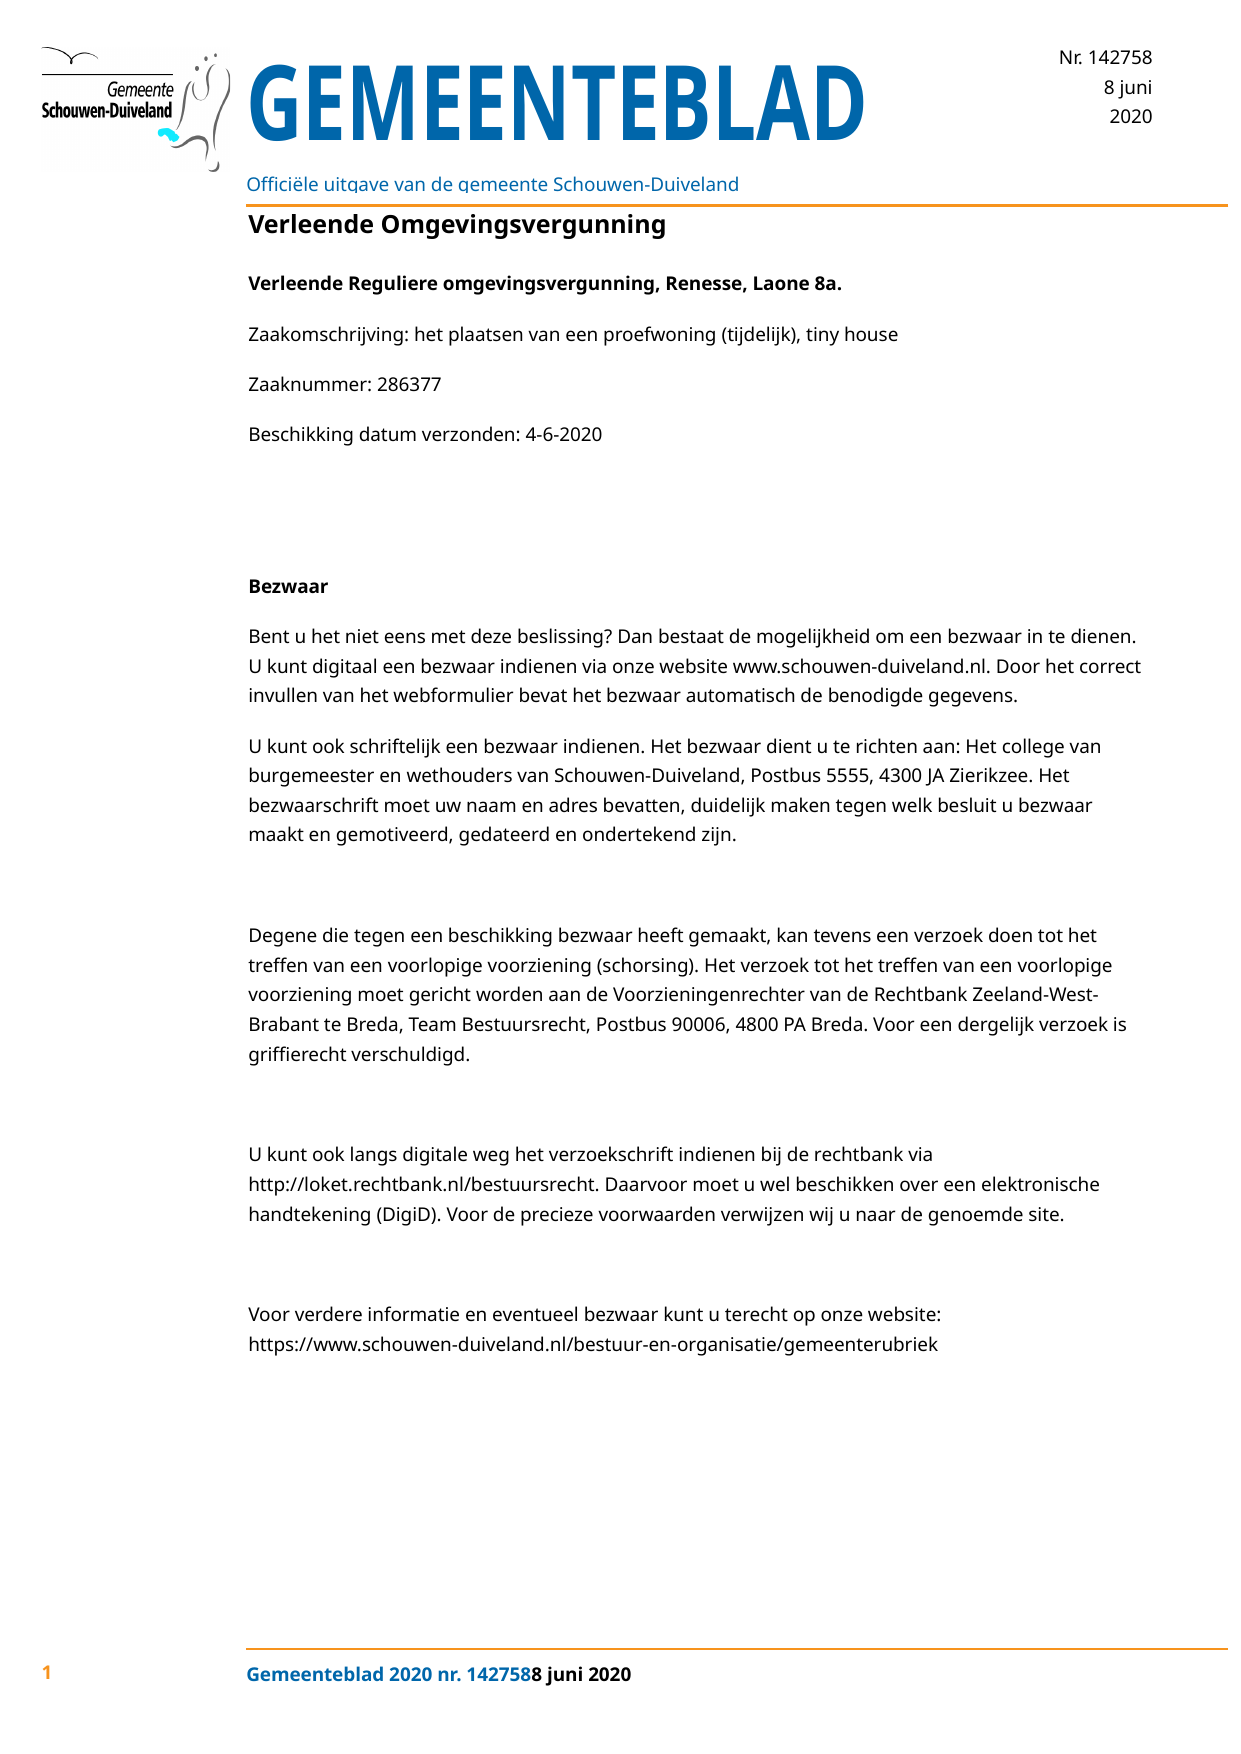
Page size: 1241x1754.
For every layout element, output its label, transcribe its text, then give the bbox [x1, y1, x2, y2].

text U kunt ook langs digitale weg het verzoekschrift indienen bij de rechtbank via http://loket.rechtbank.nl/bestuursrecht. Daarvoor moet u wel beschikken over een elektronische handtekening (DigiD). Voor de precieze voorwaarden verwijzen wij u naar de genoemde site. [248, 1142, 1152, 1226]
text Bent u het niet eens met deze beslissing? Dan bestaat de mogelijkheid om een bezwaar in te dienen. U kunt digitaal een bezwaar indienen via onze website www.schouwen-duiveland.nl. Door het correct invullen van het webformulier bevat het bezwaar automatisch de benodigde gegevens. [248, 623, 1152, 708]
text Bezwaar [248, 573, 1152, 598]
picture [41, 47, 231, 172]
text Zaaknummer: 286377 [248, 371, 1152, 397]
text U kunt ook schriftelijk een bezwaar indienen. Het bezwaar dient u te richten aan: Het college van burgemeester en wethouders van Schouwen-Duiveland, Postbus 5555, 4300 JA Zierikzee. Het bezwaarschrift moet uw naam en adres bevatten, duidelijk maken tegen welk besluit u bezwaar maakt en gemotiveerd, gedateerd en ondertekend zijn. [248, 733, 1152, 847]
text Beschikking datum verzonden: 4-6-2020 [248, 422, 1152, 447]
text Voor verdere informatie en eventueel bezwaar kunt u terecht op onze website: https://www.schouwen-duiveland.nl/bestuur-en-organisatie/gemeenterubriek [248, 1302, 1152, 1357]
text Degene die tegen een beschikking bezwaar heeft gemaakt, kan tevens een verzoek doen tot het treffen van een voorlopige voorziening (schorsing). Het verzoek tot het treffen van een voorlopige voorziening moet gericht worden aan de Voorzieningenrechter van de Rechtbank Zeeland-West-Brabant te Breda, Team Bestuursrecht, Postbus 90006, 4800 PA Breda. Voor een dergelijk verzoek is griffierecht verschuldigd. [248, 922, 1152, 1066]
text Verleende Omgevingsvergunning [248, 207, 1152, 241]
text Zaakomschrijving: het plaatsen van een proefwoning (tijdelijk), tiny house [248, 321, 1152, 346]
text Verleende Reguliere omgevingsvergunning, Renesse, Laone 8a. [248, 270, 1152, 296]
